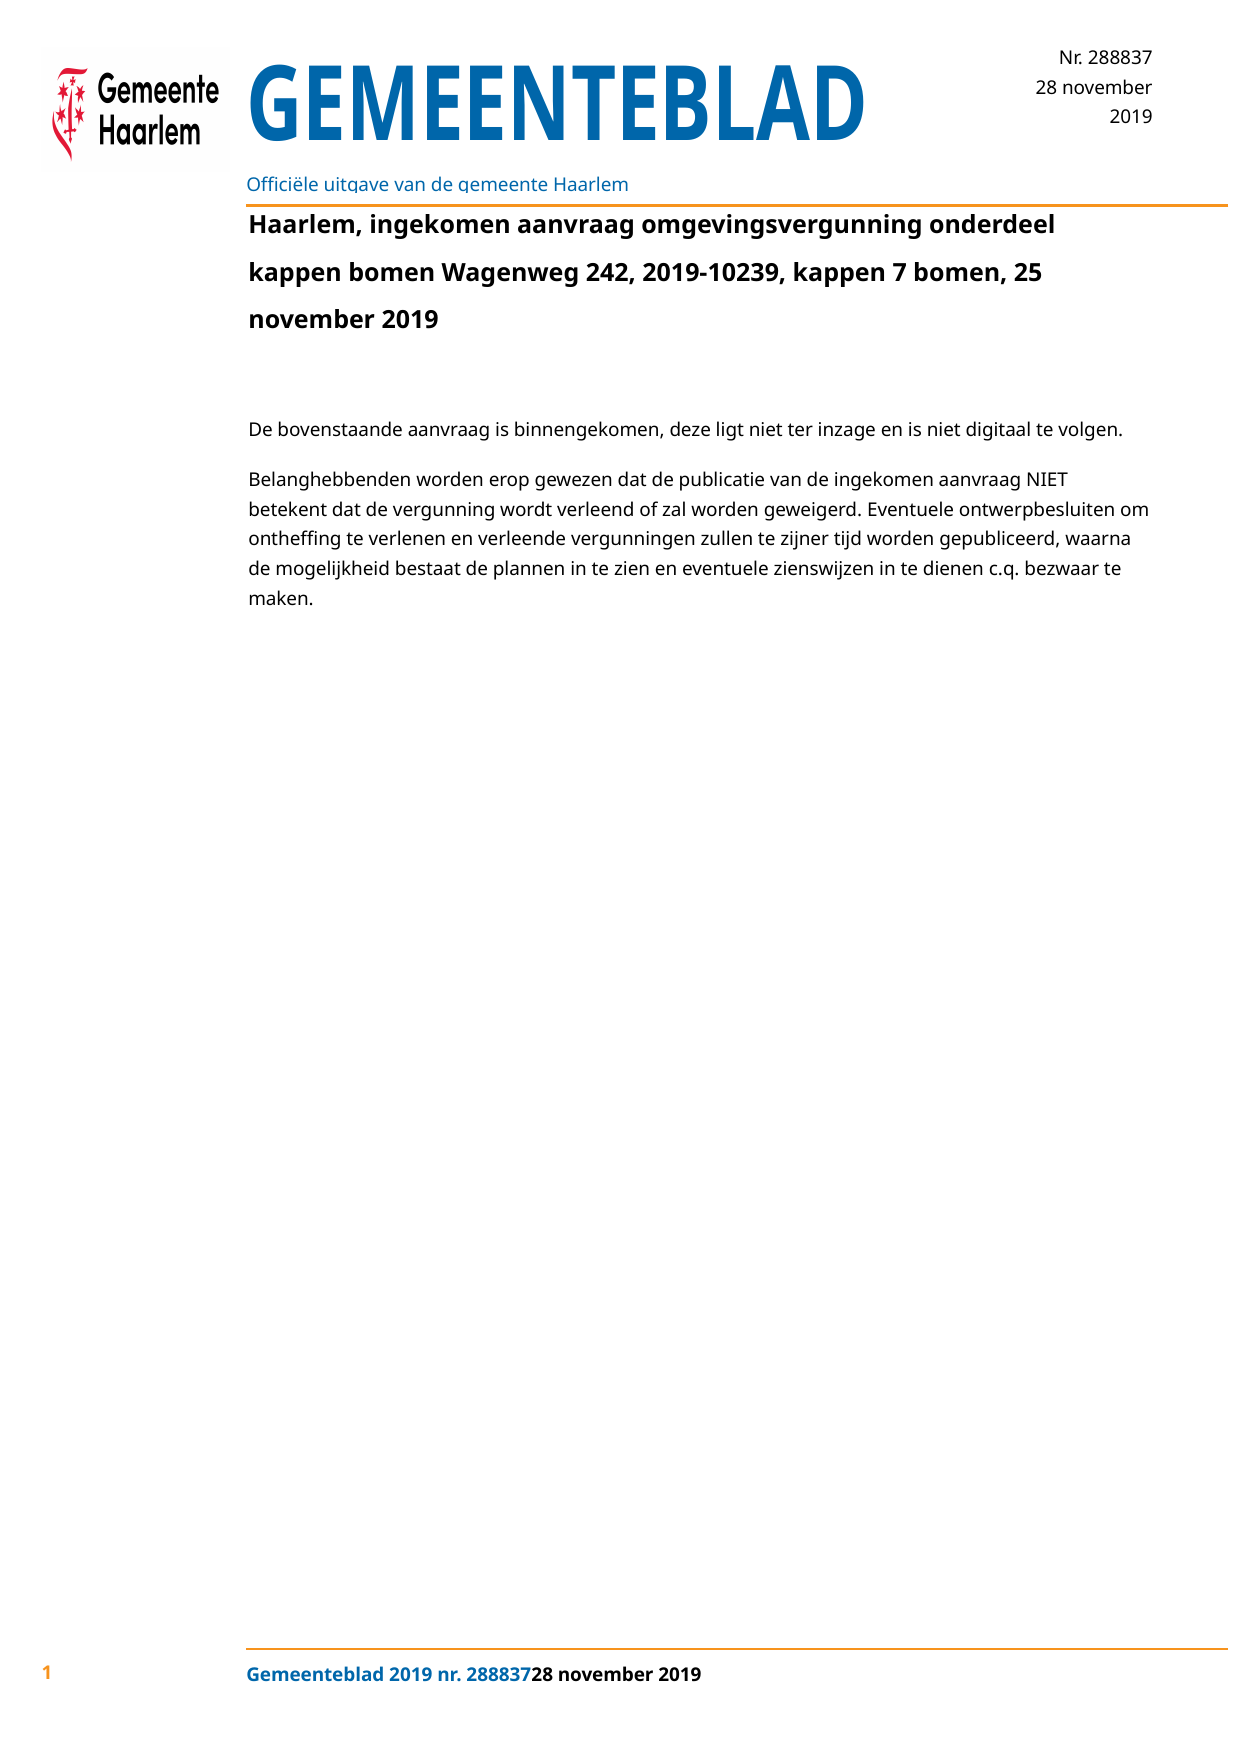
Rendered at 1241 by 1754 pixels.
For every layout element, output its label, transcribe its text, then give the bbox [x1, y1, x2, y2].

text Haarlem, ingekomen aanvraag omgevingsvergunning onderdeel kappen bomen Wagenweg 242, 2019-10239, kappen 7 bomen, 25 november 2019 [248, 207, 1152, 336]
text De bovenstaande aanvraag is binnengekomen, deze ligt niet ter inzage en is niet digitaal te volgen. [248, 416, 1152, 442]
picture [41, 47, 231, 172]
text Belanghebbenden worden erop gewezen dat de publicatie van de ingekomen aanvraag NIET betekent dat de vergunning wordt verleend of zal worden geweigerd. Eventuele ontwerpbesluiten om ontheffing te verlenen en verleende vergunningen zullen te zijner tijd worden gepubliceerd, waarna de mogelijkheid bestaat de plannen in te zien en eventuele zienswijzen in te dienen c.q. bezwaar te maken. [248, 466, 1152, 610]
